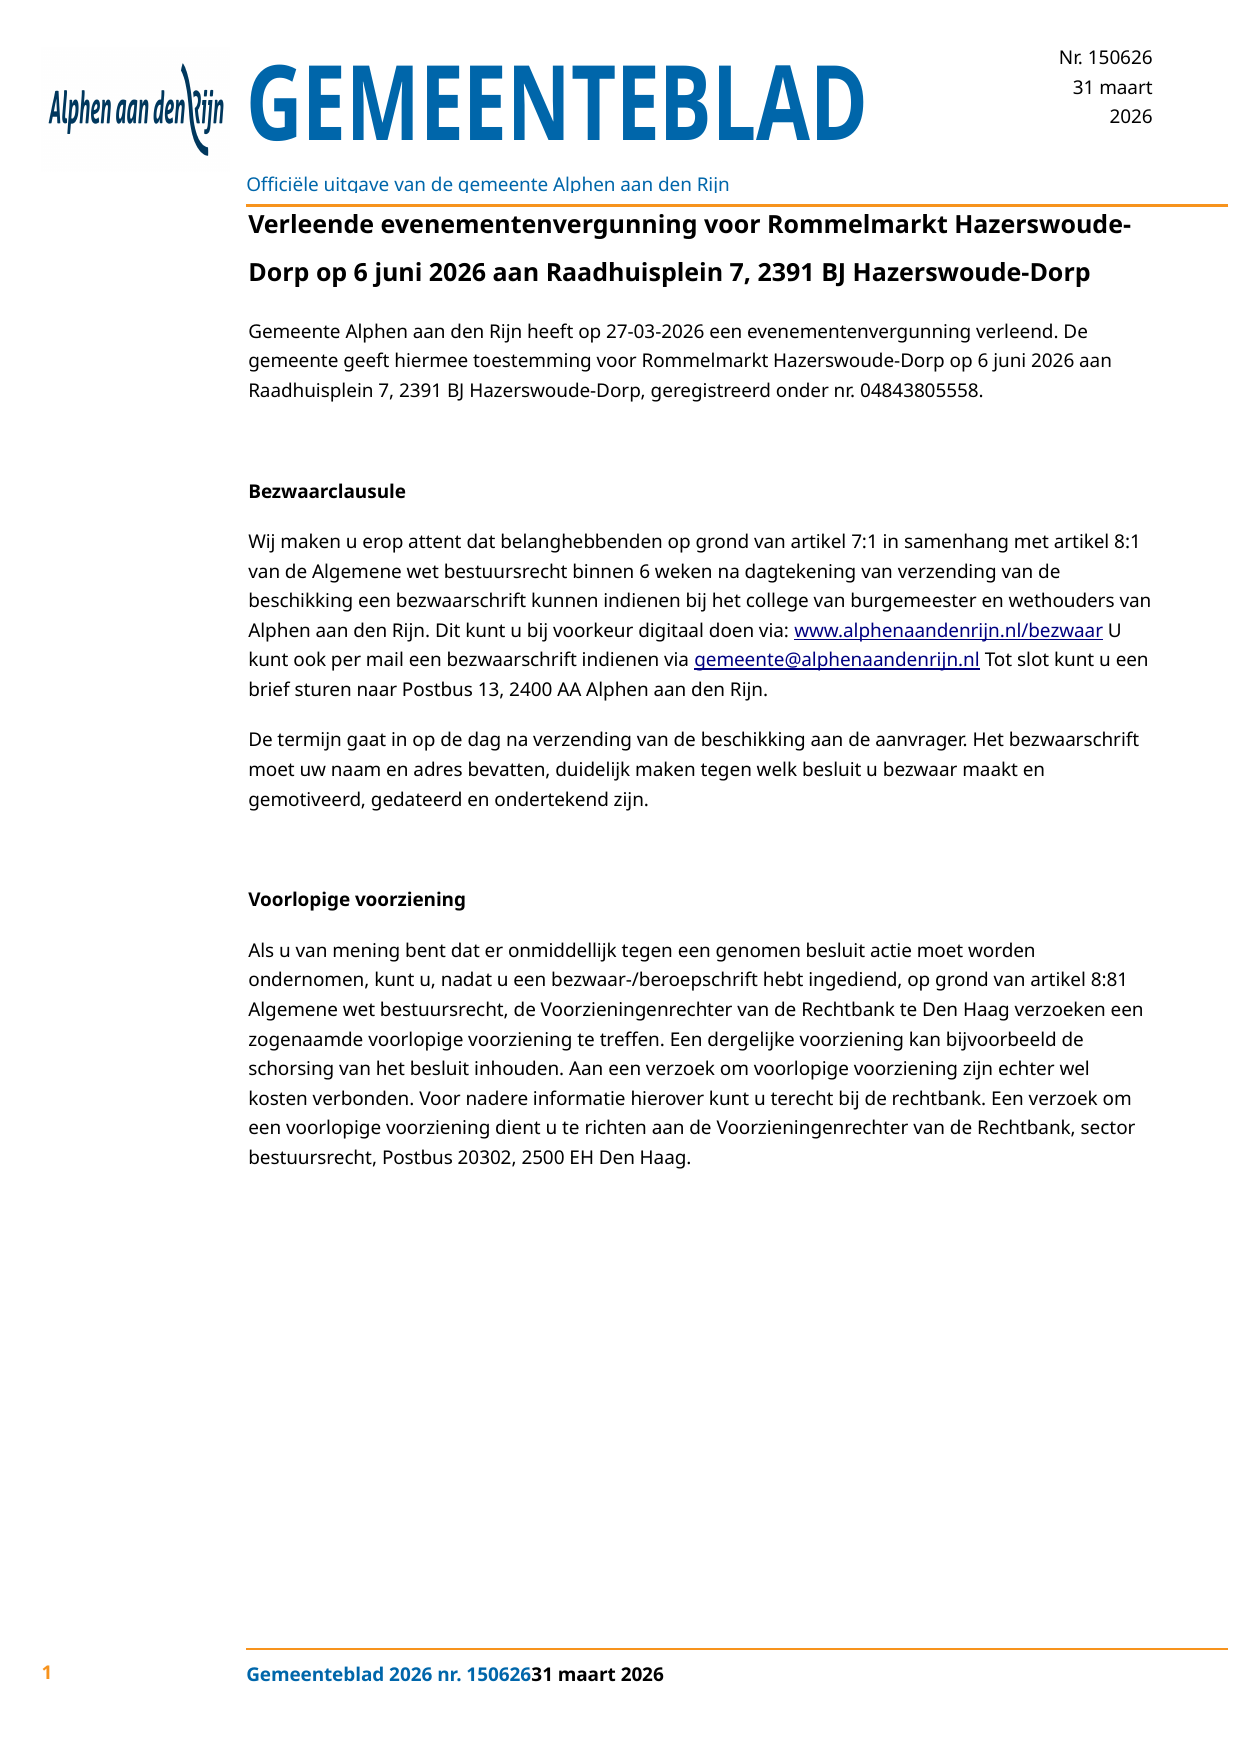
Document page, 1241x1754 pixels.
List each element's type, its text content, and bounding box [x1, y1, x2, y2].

text Wij maken u erop attent dat belanghebbenden op grond van artikel 7:1 in samenhang met artikel 8:1 van de Algemene wet bestuursrecht binnen 6 weken na dagtekening van verzending van de beschikking een bezwaarschrift kunnen indienen bij het college van burgemeester en wethouders van Alphen aan den Rijn. Dit kunt u bij voorkeur digitaal doen via: www.alphenaandenrijn.nl/bezwaar U kunt ook per mail een bezwaarschrift indienen via gemeente@alphenaandenrijn.nl Tot slot kunt u een brief sturen naar Postbus 13, 2400 AA Alphen aan den Rijn. [248, 528, 1152, 702]
text Bezwaarclausule [248, 478, 1152, 504]
text Voorlopige voorziening [248, 887, 1152, 912]
text De termijn gaat in op de dag na verzending van de beschikking aan de aanvrager. Het bezwaarschrift moet uw naam en adres bevatten, duidelijk maken tegen welk besluit u bezwaar maakt en gemotiveerd, gedateerd en ondertekend zijn. [248, 727, 1152, 812]
picture [41, 47, 231, 172]
text Verleende evenementenvergunning voor Rommelmarkt Hazerswoude-Dorp op 6 juni 2026 aan Raadhuisplein 7, 2391 BJ Hazerswoude-Dorp [248, 207, 1152, 288]
text Als u van mening bent dat er onmiddellijk tegen een genomen besluit actie moet worden ondernomen, kunt u, nadat u een bezwaar-/beroepschrift hebt ingediend, op grond van artikel 8:81 Algemene wet bestuursrecht, de Voorzieningenrechter van de Rechtbank te Den Haag verzoeken een zogenaamde voorlopige voorziening te treffen. Een dergelijke voorziening kan bijvoorbeeld de schorsing van het besluit inhouden. Aan een verzoek om voorlopige voorziening zijn echter wel kosten verbonden. Voor nadere informatie hierover kunt u terecht bij de rechtbank. Een verzoek om een voorlopige voorziening dient u te richten aan de Voorzieningenrechter van de Rechtbank, sector bestuursrecht, Postbus 20302, 2500 EH Den Haag. [248, 937, 1152, 1170]
text Gemeente Alphen aan den Rijn heeft op 27-03-2026 een evenementenvergunning verleend. De gemeente geeft hiermee toestemming voor Rommelmarkt Hazerswoude-Dorp op 6 juni 2026 aan Raadhuisplein 7, 2391 BJ Hazerswoude-Dorp, geregistreerd onder nr. 04843805558. [248, 318, 1152, 403]
